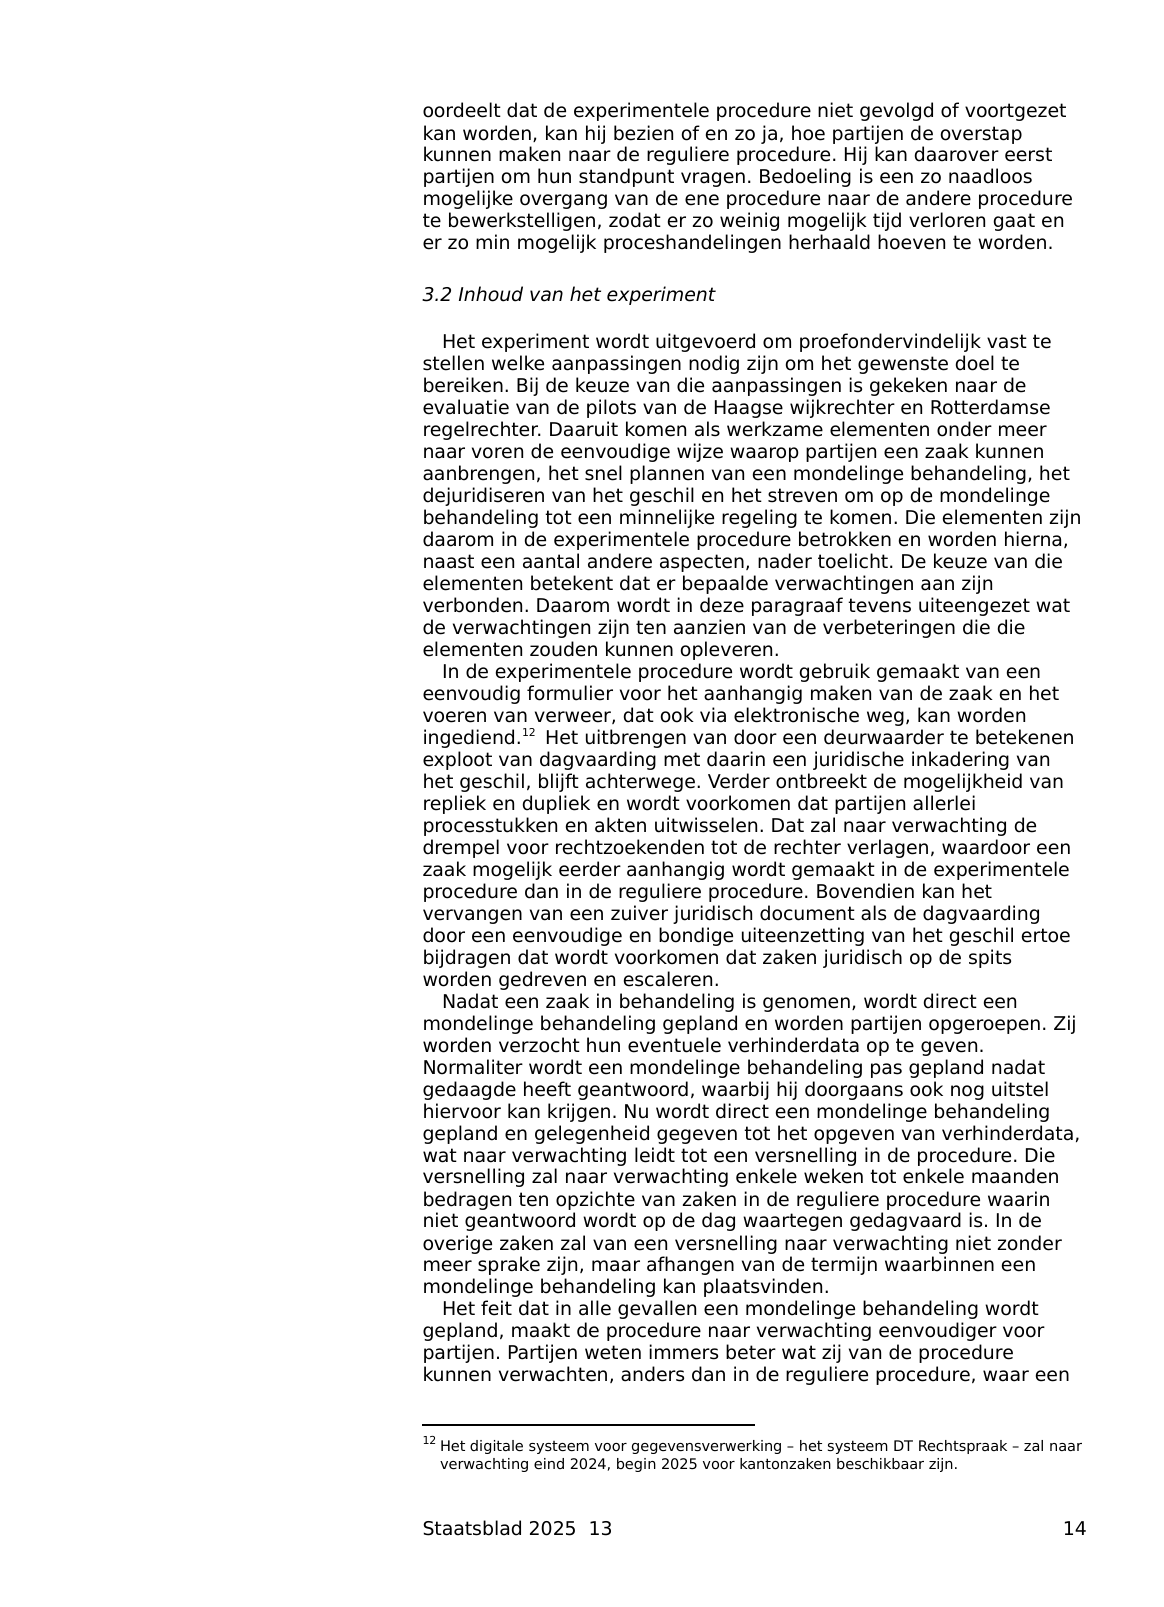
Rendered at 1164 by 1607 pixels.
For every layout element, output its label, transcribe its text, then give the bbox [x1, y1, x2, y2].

text oordeelt dat de experimentele procedure niet gevolgd of voortgezet kan worden, kan hij bezien of en zo ja, hoe partijen de overstap kunnen maken naar de reguliere procedure. Hij kan daarover eerst partijen om hun standpunt vragen. Bedoeling is een zo naadloos mogelijke overgang van de ene procedure naar de andere procedure te bewerkstelligen, zodat er zo weinig mogelijk tijd verloren gaat en er zo min mogelijk proceshandelingen herhaald hoeven te worden. [422, 100, 1087, 254]
text Nadat een zaak in behandeling is genomen, wordt direct een mondelinge behandeling gepland en worden partijen opgeroepen. Zij worden verzocht hun eventuele verhinderdata op te geven. Normaliter wordt een mondelinge behandeling pas gepland nadat gedaagde heeft geantwoord, waarbij hij doorgaans ook nog uitstel hiervoor kan krijgen. Nu wordt direct een mondelinge behandeling gepland en gelegenheid gegeven tot het opgeven van verhinderdata, wat naar verwachting leidt tot een versnelling in de procedure. Die versnelling zal naar verwachting enkele weken tot enkele maanden bedragen ten opzichte van zaken in de reguliere procedure waarin niet geantwoord wordt op de dag waartegen gedagvaard is. In de overige zaken zal van een versnelling naar verwachting niet zonder meer sprake zijn, maar afhangen van de termijn waarbinnen een mondelinge behandeling kan plaatsvinden. [422, 991, 1087, 1298]
text In de experimentele procedure wordt gebruik gemaakt van een eenvoudig formulier voor het aanhangig maken van de zaak en het voeren van verweer, dat ook via elektronische weg, kan worden ingediend. Het uitbrengen van door een deurwaarder te betekenen exploot van dagvaarding met daarin een juridische inkadering van het geschil, blijft achterwege. Verder ontbreekt de mogelijkheid van repliek en dupliek en wordt voorkomen dat partijen allerlei processtukken en akten uitwisselen. Dat zal naar verwachting de drempel voor rechtzoekenden tot de rechter verlagen, waardoor een zaak mogelijk eerder aanhangig wordt gemaakt in de experimentele procedure dan in de reguliere procedure. Bovendien kan het vervangen van een zuiver juridisch document als de dagvaarding door een eenvoudige en bondige uiteenzetting van het geschil ertoe bijdragen dat wordt voorkomen dat zaken juridisch op de spits worden gedreven en escaleren. [422, 661, 1087, 991]
text Het feit dat in alle gevallen een mondelinge behandeling wordt gepland, maakt de procedure naar verwachting eenvoudiger voor partijen. Partijen weten immers beter wat zij van de procedure kunnen verwachten, anders dan in de reguliere procedure, waar een [422, 1298, 1087, 1386]
text Het digitale systeem voor gegevensverwerking – het systeem DT Rechtspraak – zal naar verwachting eind 2024, begin 2025 voor kantonzaken beschikbaar zijn. [422, 1434, 1087, 1473]
subtitle 3.2 Inhoud van het experiment [422, 284, 1087, 306]
text Het experiment wordt uitgevoerd om proefondervindelijk vast te stellen welke aanpassingen nodig zijn om het gewenste doel te bereiken. Bij de keuze van die aanpassingen is gekeken naar de evaluatie van de pilots van de Haagse wijkrechter en Rotterdamse regelrechter. Daaruit komen als werkzame elementen onder meer naar voren de eenvoudige wijze waarop partijen een zaak kunnen aanbrengen, het snel plannen van een mondelinge behandeling, het dejuridiseren van het geschil en het streven om op de mondelinge behandeling tot een minnelijke regeling te komen. Die elementen zijn daarom in de experimentele procedure betrokken en worden hierna, naast een aantal andere aspecten, nader toelicht. De keuze van die elementen betekent dat er bepaalde verwachtingen aan zijn verbonden. Daarom wordt in deze paragraaf tevens uiteengezet wat de verwachtingen zijn ten aanzien van de verbeteringen die die elementen zouden kunnen opleveren. [422, 331, 1087, 661]
